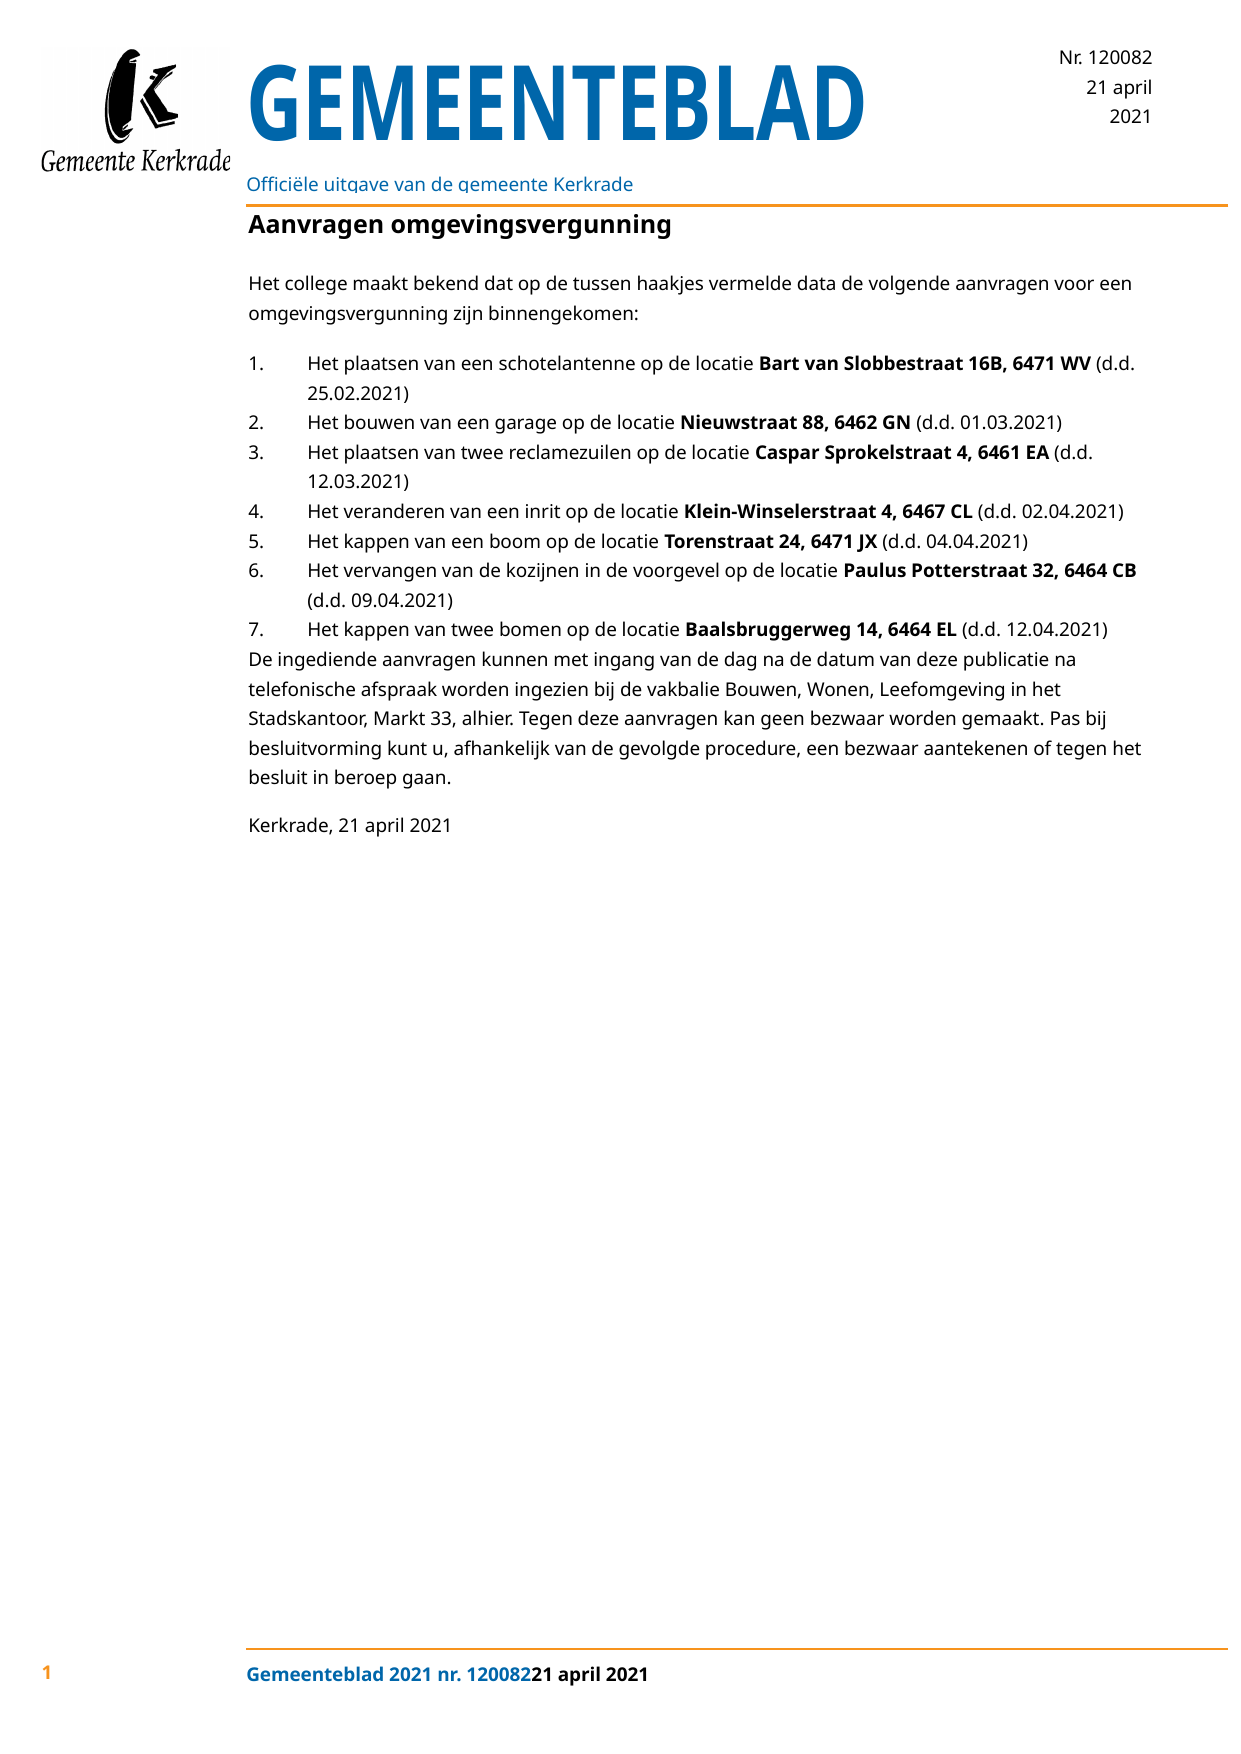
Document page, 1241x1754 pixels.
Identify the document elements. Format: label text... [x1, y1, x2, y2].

list Het plaatsen van een schotelantenne op de locatie Bart van Slobbestraat 16B, 6471 WV (d.d. 25.02.2021) [248, 350, 1152, 406]
list Het veranderen van een inrit op de locatie Klein-Winselerstraat 4, 6467 CL (d.d. 02.04.2021) [248, 498, 1152, 524]
list Het kappen van twee bomen op de locatie Baalsbruggerweg 14, 6464 EL (d.d. 12.04.2021) [248, 617, 1152, 642]
text Aanvragen omgevingsvergunning [248, 207, 1152, 241]
list Het bouwen van een garage op de locatie Nieuwstraat 88, 6462 GN (d.d. 01.03.2021) [248, 409, 1152, 435]
text Kerkrade, 21 april 2021 [248, 812, 1152, 838]
list Het plaatsen van twee reclamezuilen op de locatie Caspar Sprokelstraat 4, 6461 EA (d.d. 12.03.2021) [248, 439, 1152, 494]
list Het kappen van een boom op de locatie Torenstraat 24, 6471 JX (d.d. 04.04.2021) [248, 528, 1152, 553]
text Het college maakt bekend dat op de tussen haakjes vermelde data de volgende aanvragen voor een omgevingsvergunning zijn binnengekomen: [248, 270, 1152, 326]
list Het vervangen van de kozijnen in de voorgevel op de locatie Paulus Potterstraat 32, 6464 CB (d.d. 09.04.2021) [248, 557, 1152, 613]
picture [41, 47, 231, 172]
text De ingediende aanvragen kunnen met ingang van de dag na de datum van deze publicatie na telefonische afspraak worden ingezien bij de vakbalie Bouwen, Wonen, Leefomgeving in het Stadskantoor, Markt 33, alhier. Tegen deze aanvragen kan geen bezwaar worden gemaakt. Pas bij besluitvorming kunt u, afhankelijk van de gevolgde procedure, een bezwaar aantekenen of tegen het besluit in beroep gaan. [248, 646, 1152, 790]
